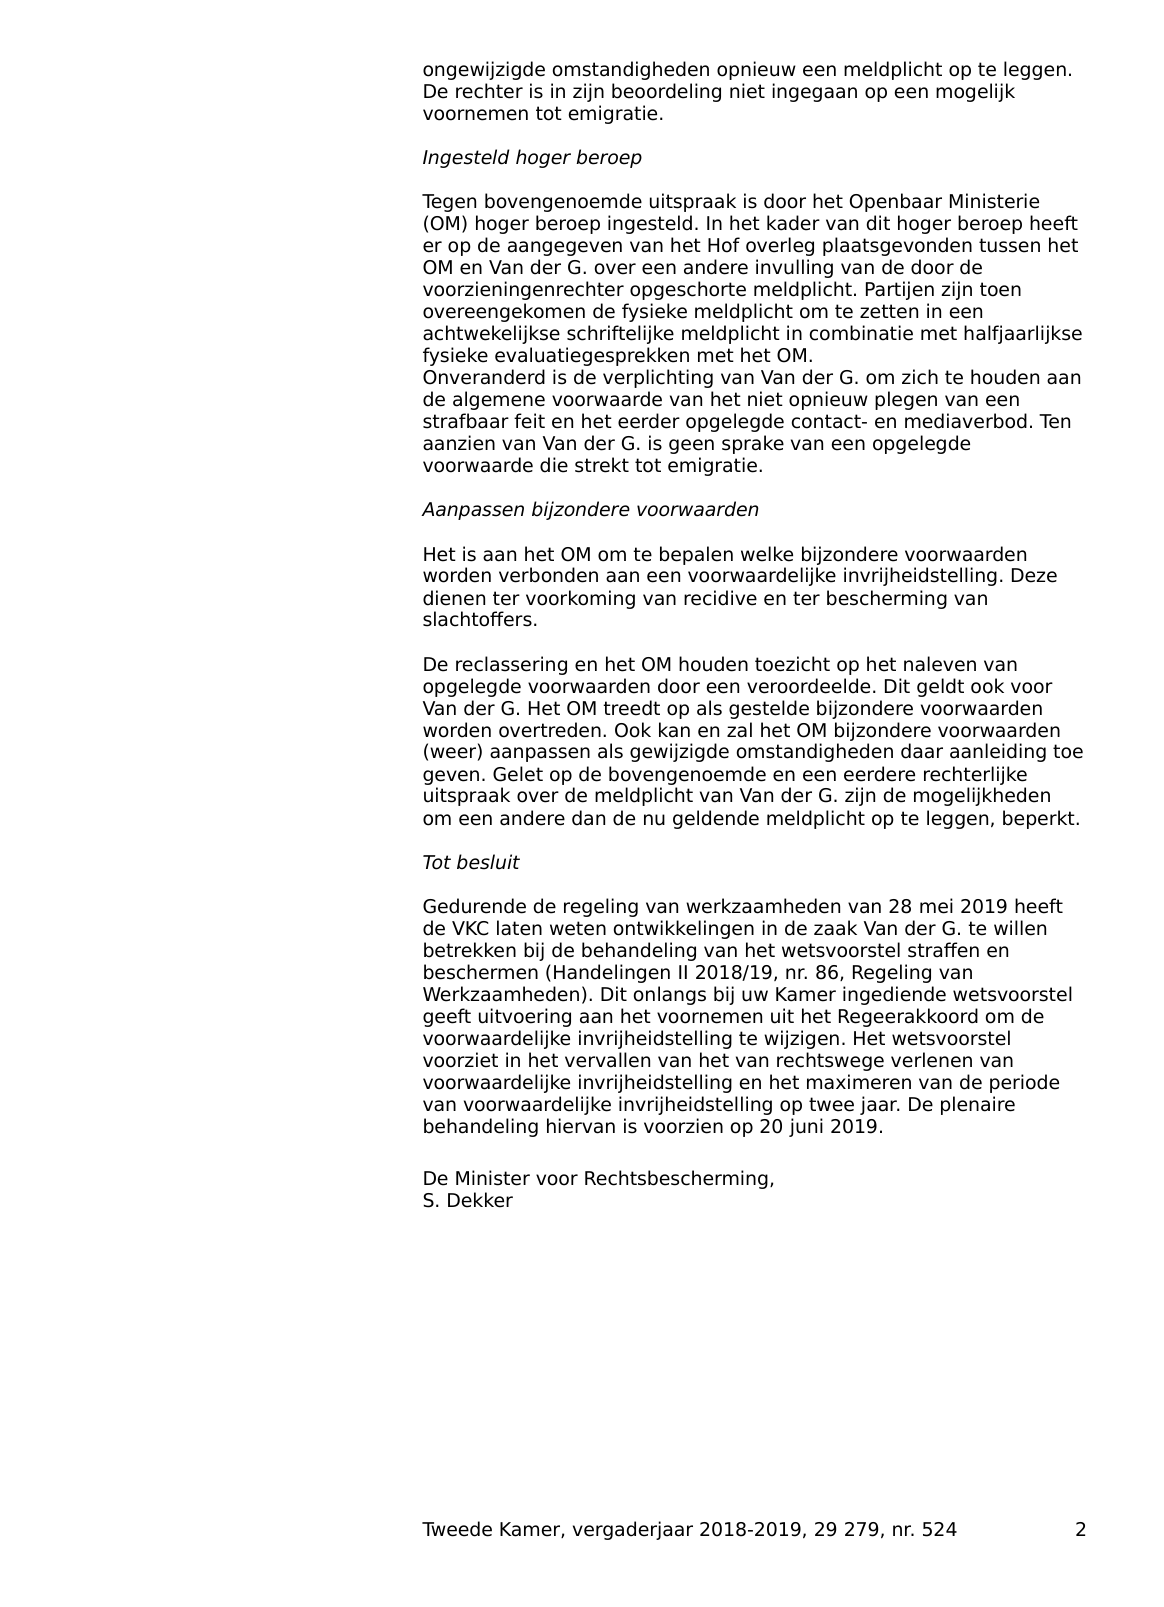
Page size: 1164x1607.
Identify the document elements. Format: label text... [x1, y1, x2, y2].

text Tegen bovengenoemde uitspraak is door het Openbaar Ministerie (OM) hoger beroep ingesteld. In het kader van dit hoger beroep heeft er op de aangegeven van het Hof overleg plaatsgevonden tussen het OM en Van der G. over een andere invulling van de door de voorzieningenrechter opgeschorte meldplicht. Partijen zijn toen overeengekomen de fysieke meldplicht om te zetten in een achtwekelijkse schriftelijke meldplicht in combinatie met halfjaarlijkse fysieke evaluatiegesprekken met het OM. [422, 191, 1087, 367]
subtitle Ingesteld hoger beroep [422, 147, 1087, 169]
subtitle Aanpassen bijzondere voorwaarden [422, 499, 1087, 521]
text Gedurende de regeling van werkzaamheden van 28 mei 2019 heeft de VKC laten weten ontwikkelingen in de zaak Van der G. te willen betrekken bij de behandeling van het wetsvoorstel straffen en beschermen (Handelingen II 2018/19, nr. 86, Regeling van Werkzaamheden). Dit onlangs bij uw Kamer ingediende wetsvoorstel geeft uitvoering aan het voornemen uit het Regeerakkoord om de voorwaardelijke invrijheidstelling te wijzigen. Het wetsvoorstel voorziet in het vervallen van het van rechtswege verlenen van voorwaardelijke invrijheidstelling en het maximeren van de periode van voorwaardelijke invrijheidstelling op twee jaar. De plenaire behandeling hiervan is voorzien op 20 juni 2019. [422, 896, 1087, 1137]
text ongewijzigde omstandigheden opnieuw een meldplicht op te leggen. De rechter is in zijn beoordeling niet ingegaan op een mogelijk voornemen tot emigratie. [422, 59, 1087, 125]
subtitle Tot besluit [422, 852, 1087, 873]
text De Minister voor Rechtsbescherming, S. Dekker [422, 1167, 1087, 1211]
text Onveranderd is de verplichting van Van der G. om zich te houden aan de algemene voorwaarde van het niet opnieuw plegen van een strafbaar feit en het eerder opgelegde contact- en mediaverbod. Ten aanzien van Van der G. is geen sprake van een opgelegde voorwaarde die strekt tot emigratie. [422, 367, 1087, 477]
text Het is aan het OM om te bepalen welke bijzondere voorwaarden worden verbonden aan een voorwaardelijke invrijheidstelling. Deze dienen ter voorkoming van recidive en ter bescherming van slachtoffers. [422, 543, 1087, 631]
text De reclassering en het OM houden toezicht op het naleven van opgelegde voorwaarden door een veroordeelde. Dit geldt ook voor Van der G. Het OM treedt op als gestelde bijzondere voorwaarden worden overtreden. Ook kan en zal het OM bijzondere voorwaarden (weer) aanpassen als gewijzigde omstandigheden daar aanleiding toe geven. Gelet op de bovengenoemde en een eerdere rechterlijke uitspraak over de meldplicht van Van der G. zijn de mogelijkheden om een andere dan de nu geldende meldplicht op te leggen, beperkt. [422, 653, 1087, 829]
